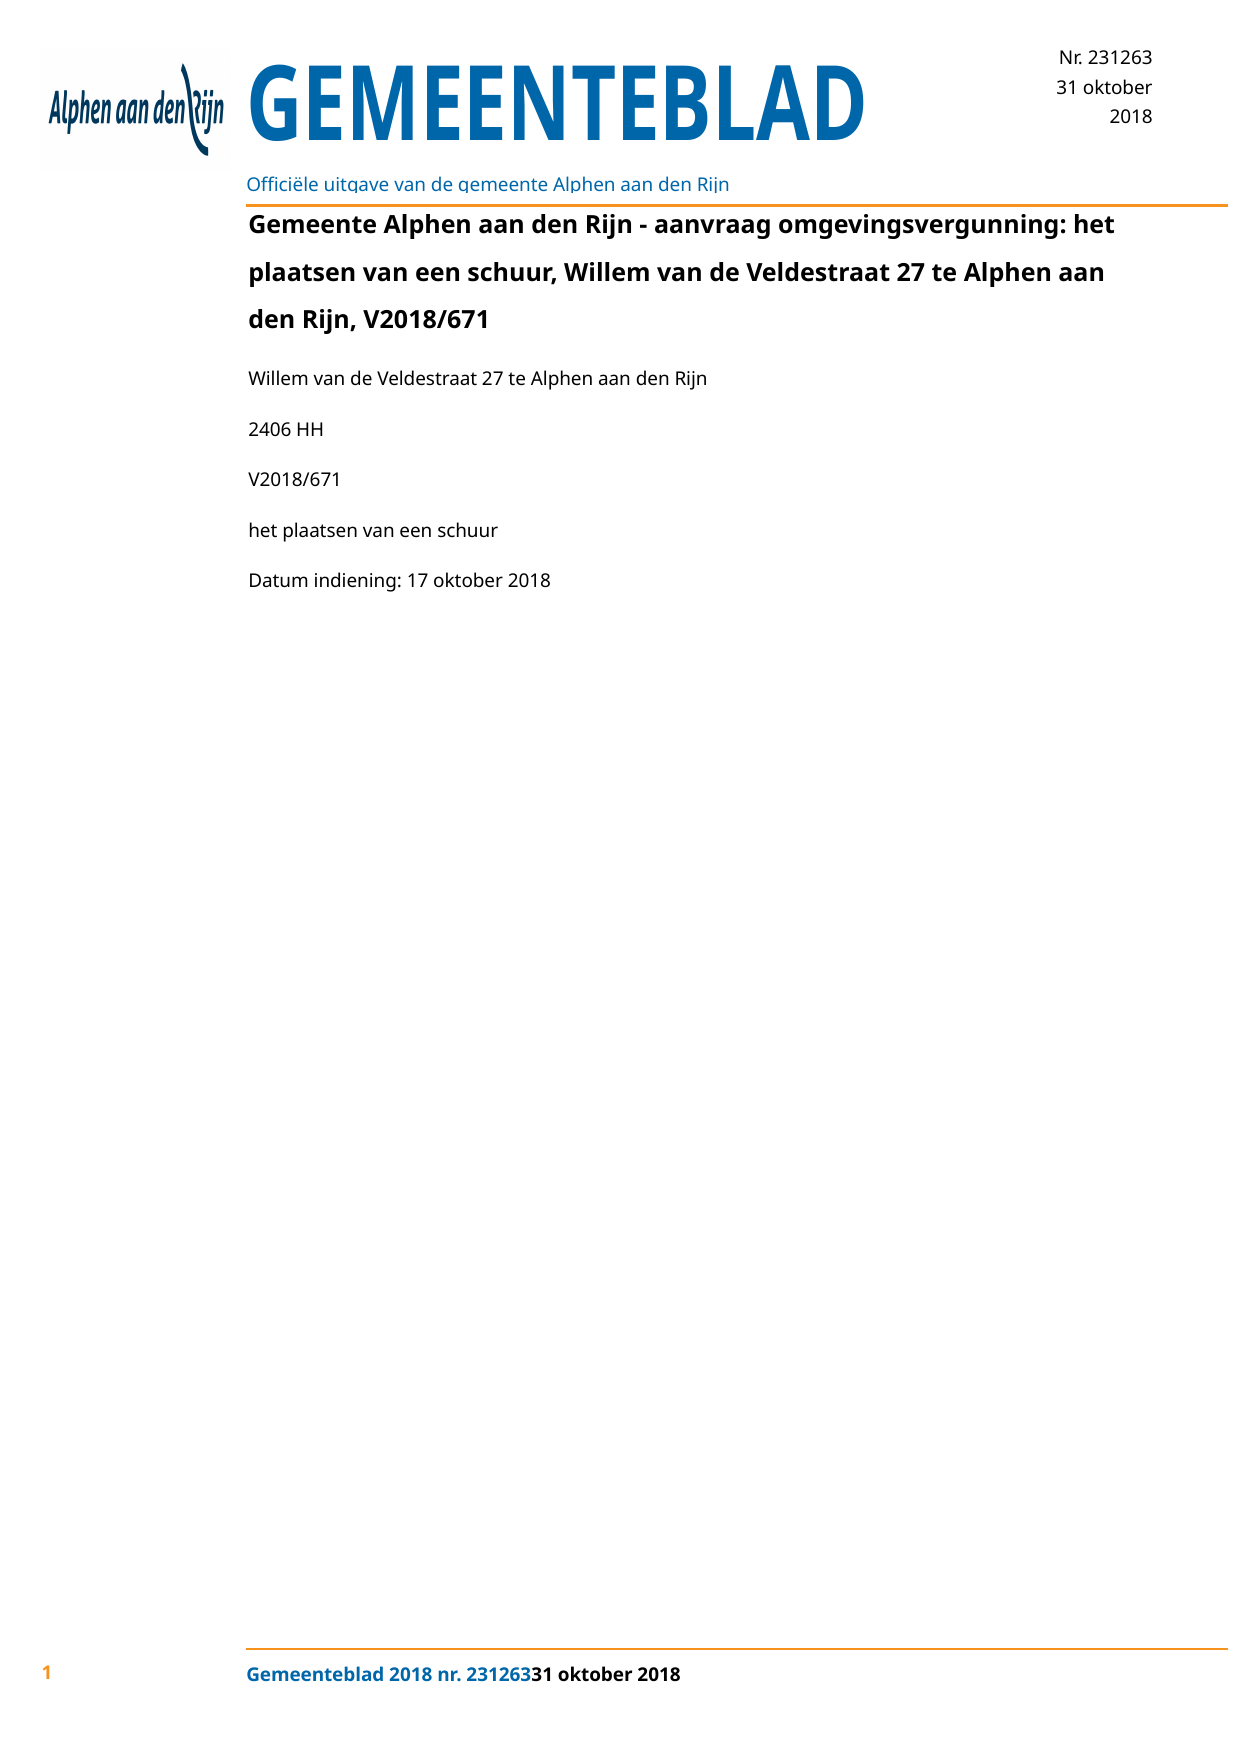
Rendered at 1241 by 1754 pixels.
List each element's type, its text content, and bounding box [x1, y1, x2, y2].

picture [41, 47, 231, 172]
text het plaatsen van een schuur [248, 517, 1152, 542]
text 2406 HH [248, 416, 1152, 442]
text Gemeente Alphen aan den Rijn - aanvraag omgevingsvergunning: het plaatsen van een schuur, Willem van de Veldestraat 27 te Alphen aan den Rijn, V2018/671 [248, 207, 1152, 336]
text Datum indiening: 17 oktober 2018 [248, 567, 1152, 593]
text V2018/671 [248, 466, 1152, 492]
text Willem van de Veldestraat 27 te Alphen aan den Rijn [248, 366, 1152, 391]
